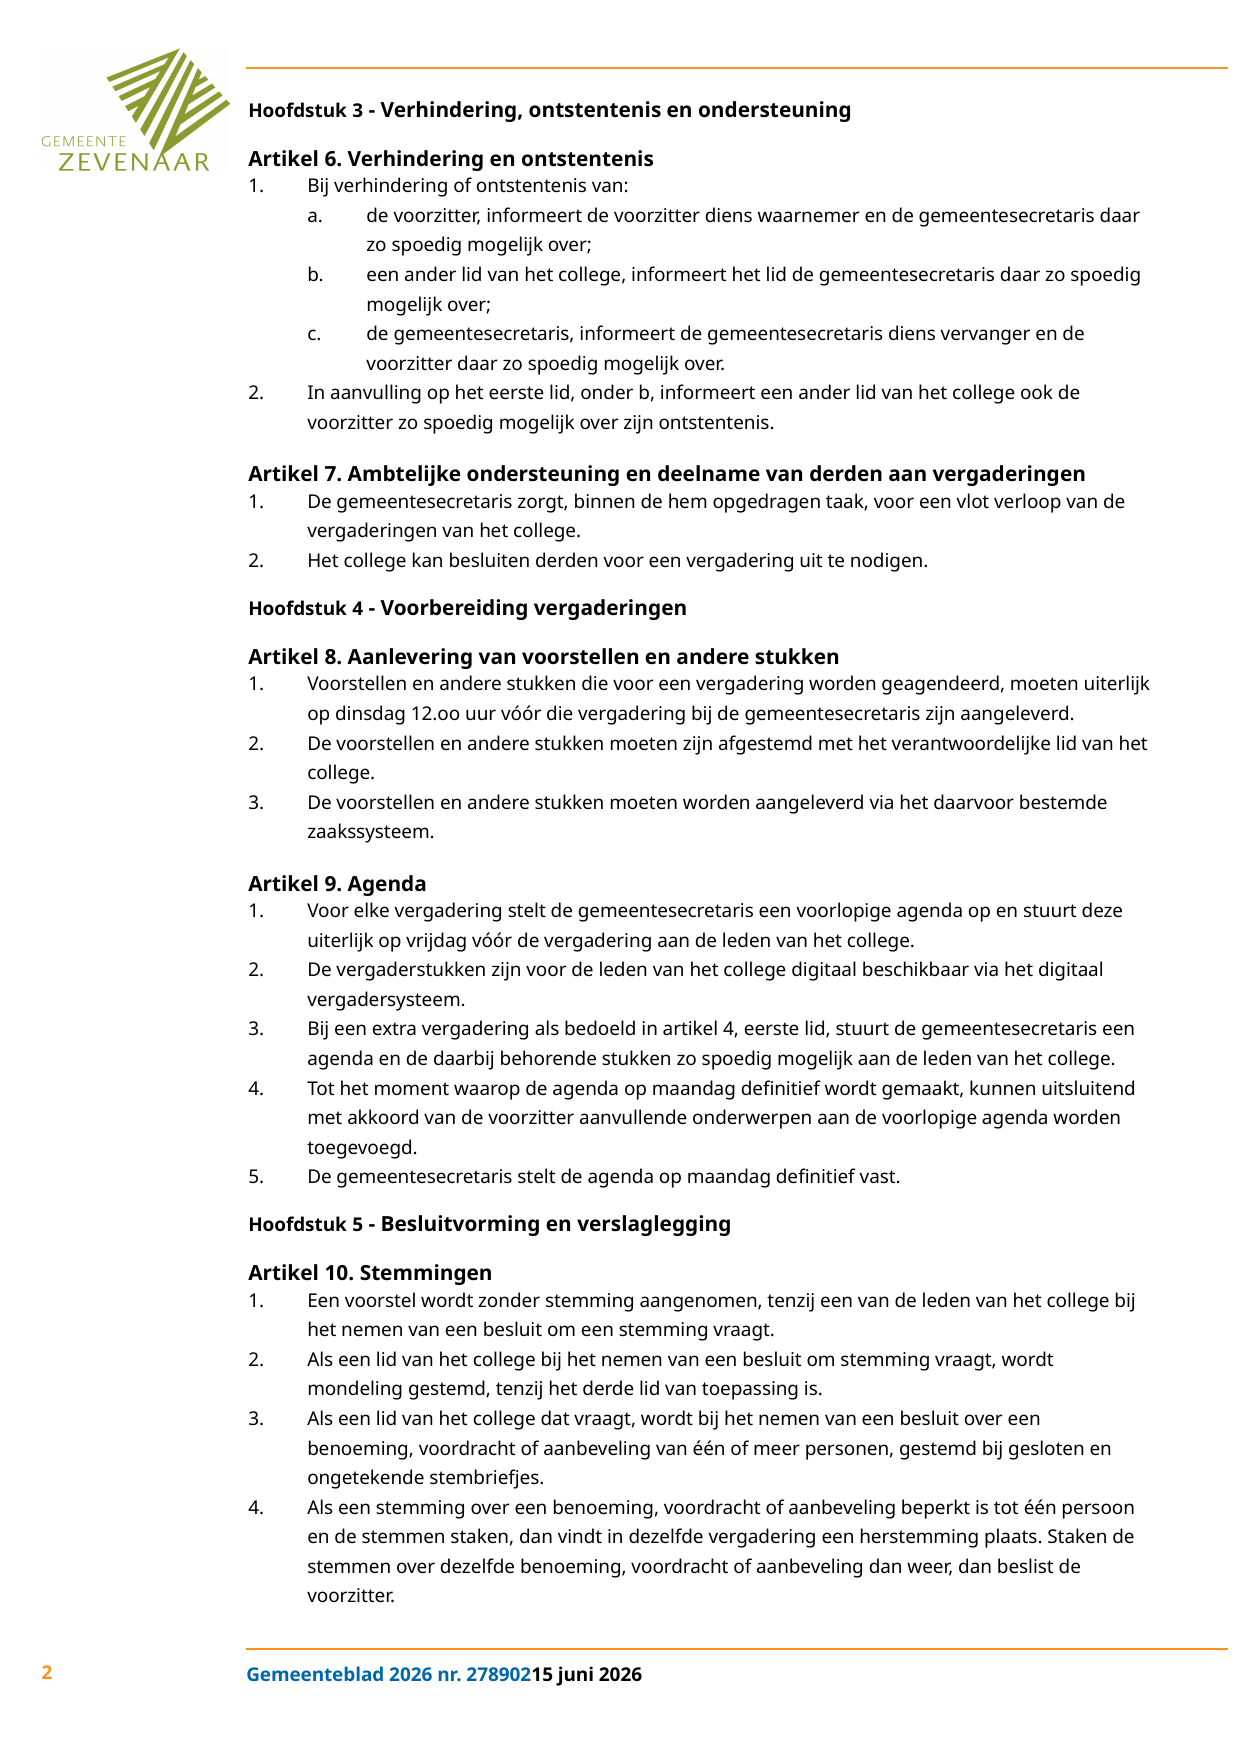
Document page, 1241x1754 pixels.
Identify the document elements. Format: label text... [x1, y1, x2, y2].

list In aanvulling op het eerste lid, onder b, informeert een ander lid van het college ook de voorzitter zo spoedig mogelijk over zijn ontstentenis. [248, 379, 1152, 435]
text Artikel 10. Stemmingen [248, 1258, 1152, 1287]
text Artikel 6. Verhindering en ontstentenis [248, 144, 1152, 172]
list Bij een extra vergadering als bedoeld in artikel 4, eerste lid, stuurt de gemeentesecretaris een agenda en de daarbij behorende stukken zo spoedig mogelijk aan de leden van het college. [248, 1016, 1152, 1071]
text Artikel 9. Agenda [248, 869, 1152, 897]
list de gemeentesecretaris, informeert de gemeentesecretaris diens vervanger en de voorzitter daar zo spoedig mogelijk over. [307, 320, 1152, 376]
text Artikel 7. Ambtelijke ondersteuning en deelname van derden aan vergaderingen [248, 459, 1152, 488]
text Artikel 8. Aanlevering van voorstellen en andere stukken [248, 642, 1152, 671]
text Hoofdstuk 5 - Besluitvorming en verslaglegging [248, 1209, 1152, 1238]
list Voorstellen en andere stukken die voor een vergadering worden geagendeerd, moeten uiterlijk op dinsdag 12.oo uur vóór die vergadering bij de gemeentesecretaris zijn aangeleverd. [248, 671, 1152, 726]
list De vergaderstukken zijn voor de leden van het college digitaal beschikbaar via het digitaal vergadersysteem. [248, 956, 1152, 1012]
list De voorstellen en andere stukken moeten worden aangeleverd via het daarvoor bestemde zaakssysteem. [248, 789, 1152, 844]
list Het college kan besluiten derden voor een vergadering uit te nodigen. [248, 547, 1152, 573]
list De gemeentesecretaris zorgt, binnen de hem opgedragen taak, voor een vlot verloop van de vergaderingen van het college. [248, 488, 1152, 543]
list Voor elke vergadering stelt de gemeentesecretaris een voorlopige agenda op en stuurt deze uiterlijk op vrijdag vóór de vergadering aan de leden van het college. [248, 897, 1152, 953]
list de voorzitter, informeert de voorzitter diens waarnemer en de gemeentesecretaris daar zo spoedig mogelijk over; [307, 202, 1152, 257]
list Een voorstel wordt zonder stemming aangenomen, tenzij een van de leden van het college bij het nemen van een besluit om een stemming vraagt. [248, 1287, 1152, 1342]
list Als een lid van het college bij het nemen van een besluit om stemming vraagt, wordt mondeling gestemd, tenzij het derde lid van toepassing is. [248, 1346, 1152, 1401]
list De gemeentesecretaris stelt de agenda op maandag definitief vast. [248, 1163, 1152, 1189]
text Hoofdstuk 3 - Verhindering, ontstentenis en ondersteuning [248, 95, 1152, 123]
list Als een stemming over een benoeming, voordracht of aanbeveling beperkt is tot één persoon en de stemmen staken, dan vindt in dezelfde vergadering een herstemming plaats. Staken de stemmen over dezelfde benoeming, voordracht of aanbeveling dan weer, dan beslist de voorzitter. [248, 1494, 1152, 1608]
list Tot het moment waarop de agenda op maandag definitief wordt gemaakt, kunnen uitsluitend met akkoord van de voorzitter aanvullende onderwerpen aan de voorlopige agenda worden toegevoegd. [248, 1075, 1152, 1160]
list Bij verhindering of ontstentenis van: [248, 172, 1152, 198]
text Hoofdstuk 4 - Voorbereiding vergaderingen [248, 593, 1152, 621]
list een ander lid van het college, informeert het lid de gemeentesecretaris daar zo spoedig mogelijk over; [307, 261, 1152, 317]
list De voorstellen en andere stukken moeten zijn afgestemd met het verantwoordelijke lid van het college. [248, 730, 1152, 785]
list Als een lid van het college dat vraagt, wordt bij het nemen van een besluit over een benoeming, voordracht of aanbeveling van één of meer personen, gestemd bij gesloten en ongetekende stembriefjes. [248, 1405, 1152, 1490]
picture [41, 47, 231, 172]
